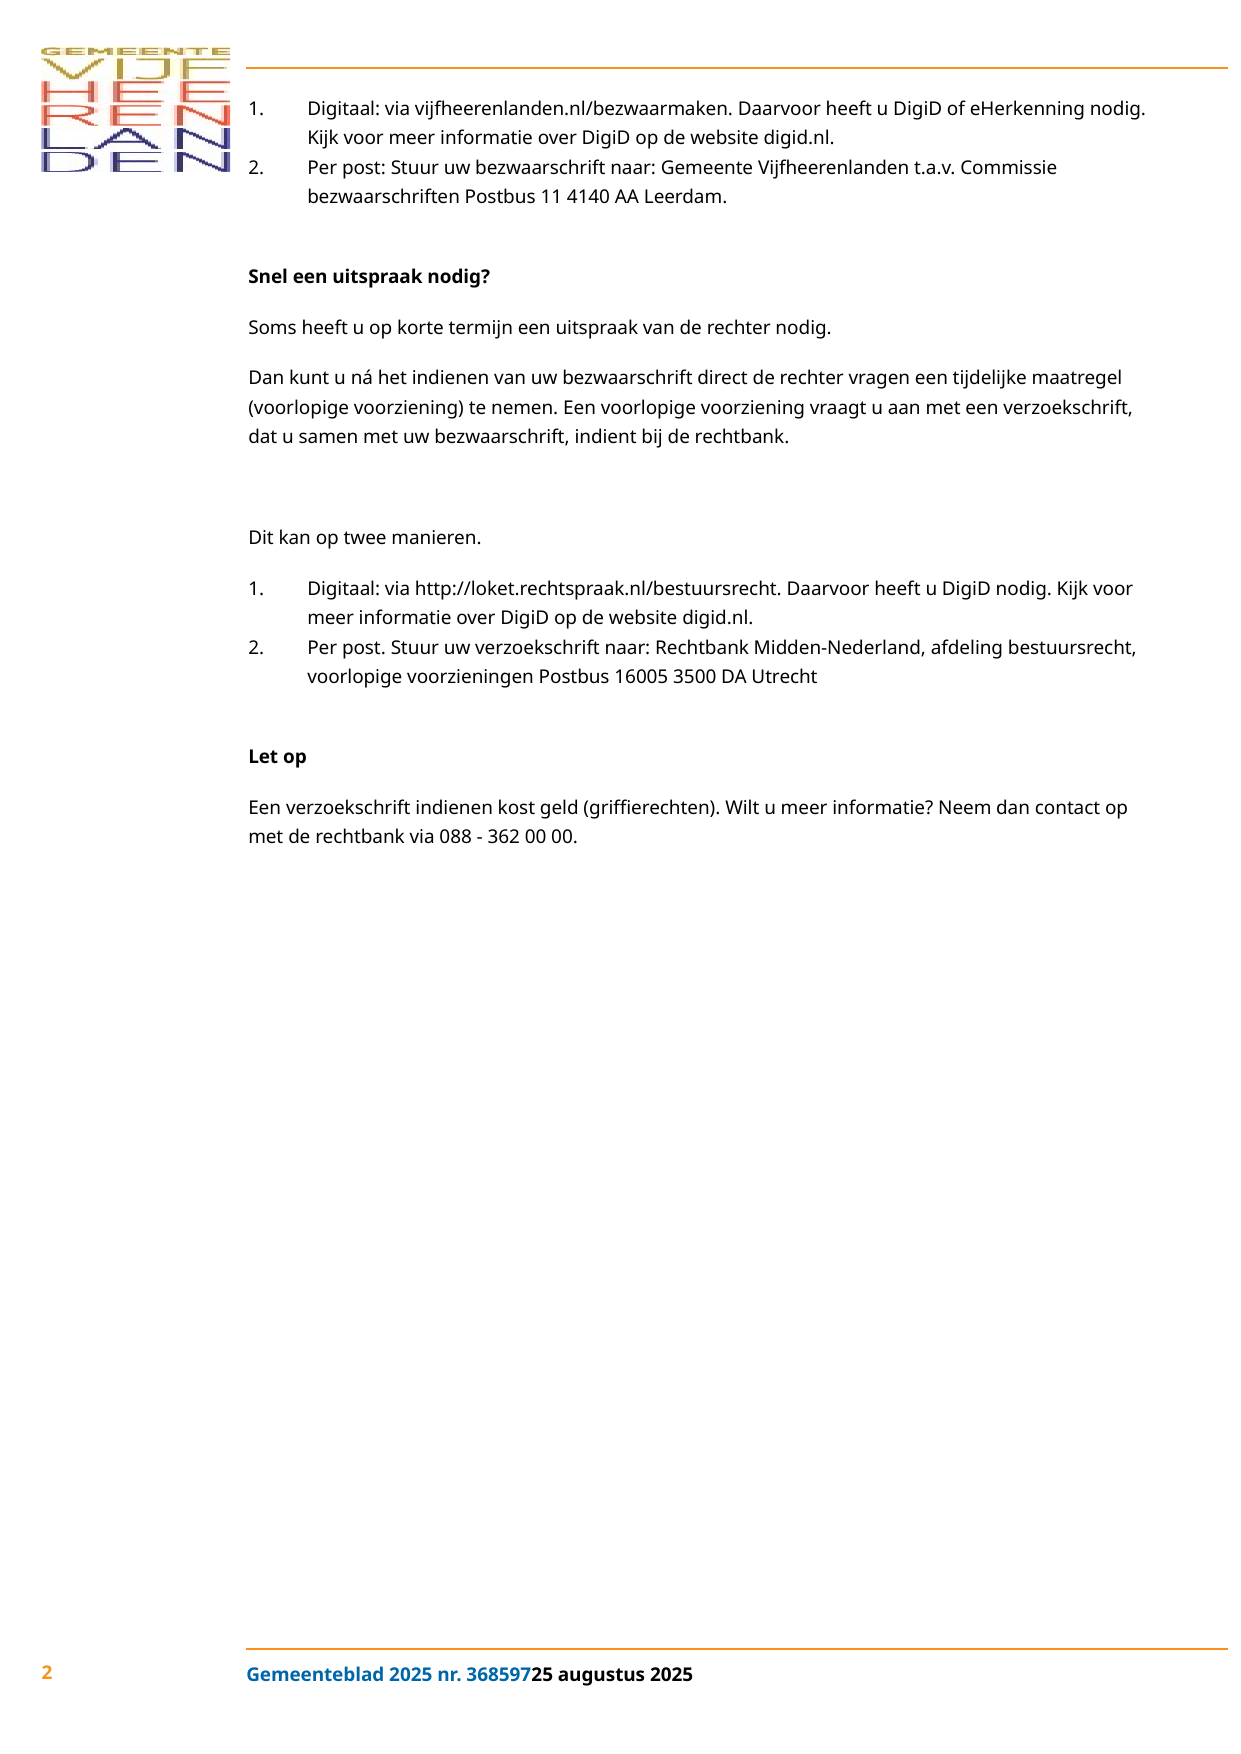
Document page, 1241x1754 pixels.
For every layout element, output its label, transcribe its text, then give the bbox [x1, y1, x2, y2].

text Dan kunt u ná het indienen van uw bezwaarschrift direct de rechter vragen een tijdelijke maatregel (voorlopige voorziening) te nemen. Een voorlopige voorziening vraagt u aan met een verzoekschrift, dat u samen met uw bezwaarschrift, indient bij de rechtbank. [248, 364, 1152, 449]
picture [41, 47, 231, 172]
text Let op [248, 743, 1152, 769]
text Een verzoekschrift indienen kost geld (griffierechten). Wilt u meer informatie? Neem dan contact op met de rechtbank via 088 - 362 00 00. [248, 794, 1152, 849]
list Digitaal: via vijfheerenlanden.nl/bezwaarmaken. Daarvoor heeft u DigiD of eHerkenning nodig. Kijk voor meer informatie over DigiD op de website digid.nl. [248, 95, 1152, 150]
text Soms heeft u op korte termijn een uitspraak van de rechter nodig. [248, 314, 1152, 340]
text Dit kan op twee manieren. [248, 524, 1152, 550]
list Digitaal: via http://loket.rechtspraak.nl/bestuursrecht. Daarvoor heeft u DigiD nodig. Kijk voor meer informatie over DigiD op de website digid.nl. [248, 575, 1152, 630]
text Snel een uitspraak nodig? [248, 263, 1152, 289]
list Per post. Stuur uw verzoekschrift naar: Rechtbank Midden-Nederland, afdeling bestuursrecht, voorlopige voorzieningen Postbus 16005 3500 DA Utrecht [248, 634, 1152, 689]
list Per post: Stuur uw bezwaarschrift naar: Gemeente Vijfheerenlanden t.a.v. Commissie bezwaarschriften Postbus 11 4140 AA Leerdam. [248, 154, 1152, 209]
